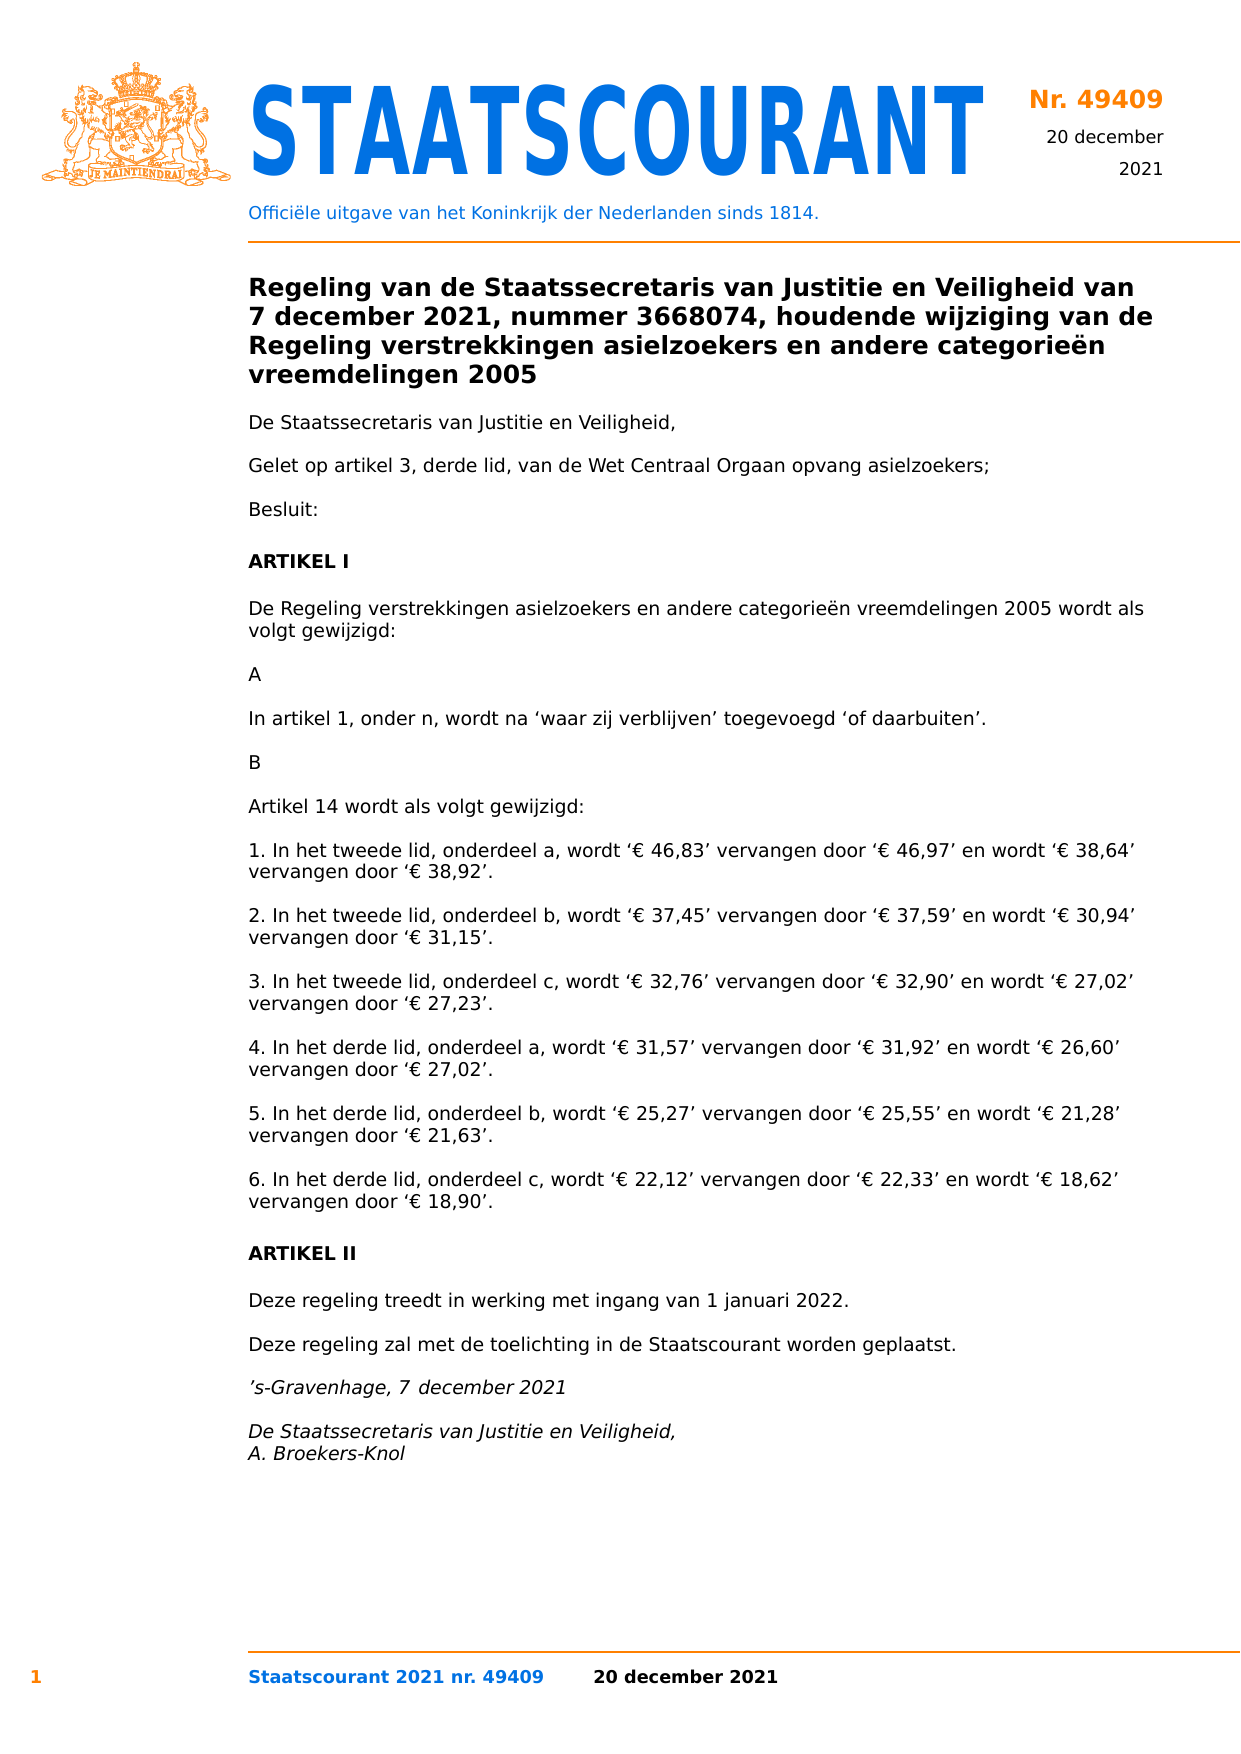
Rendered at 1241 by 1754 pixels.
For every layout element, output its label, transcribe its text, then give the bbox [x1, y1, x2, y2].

text 6. In het derde lid, onderdeel c, wordt ‘€ 22,12’ vervangen door ‘€ 22,33’ en wordt ‘€ 18,62’ vervangen door ‘€ 18,90’. [248, 1169, 1163, 1213]
text ’s-Gravenhage, 7 december 2021 [248, 1377, 1163, 1399]
text 2. In het tweede lid, onderdeel b, wordt ‘€ 37,45’ vervangen door ‘€ 37,59’ en wordt ‘€ 30,94’ vervangen door ‘€ 31,15’. [248, 905, 1163, 949]
text B [248, 752, 1163, 774]
text Besluit: [248, 499, 1163, 521]
table_header Nr. 49409 [998, 62, 1240, 121]
text 4. In het derde lid, onderdeel a, wordt ‘€ 31,57’ vervangen door ‘€ 31,92’ en wordt ‘€ 26,60’ vervangen door ‘€ 27,02’. [248, 1037, 1163, 1081]
text De Regeling verstrekkingen asielzoekers en andere categorieën vreemdelingen 2005 wordt als volgt gewijzigd: [248, 598, 1163, 642]
table_header [25, 62, 248, 241]
text Gelet op artikel 3, derde lid, van de Wet Centraal Orgaan opvang asielzoekers; [248, 455, 1163, 477]
table_header STAATSCOURANT [248, 62, 998, 203]
text 1. In het tweede lid, onderdeel a, wordt ‘€ 46,83’ vervangen door ‘€ 46,97’ en wordt ‘€ 38,64’ vervangen door ‘€ 38,92’. [248, 839, 1163, 883]
picture [41, 62, 231, 186]
text Deze regeling zal met de toelichting in de Staatscourant worden geplaatst. [248, 1333, 1163, 1355]
table_cell Officiële uitgave van het Koninkrijk der Nederlanden sinds 1814. [248, 203, 1240, 241]
text De Staatssecretaris van Justitie en Veiligheid, A. Broekers-Knol [248, 1421, 1163, 1465]
table_cell 2021 [998, 153, 1240, 203]
text Artikel 14 wordt als volgt gewijzigd: [248, 796, 1163, 818]
text De Staatssecretaris van Justitie en Veiligheid, [248, 412, 1163, 433]
subtitle ARTIKEL I [248, 551, 1163, 573]
subtitle ARTIKEL II [248, 1243, 1163, 1264]
text A [248, 664, 1163, 686]
text Deze regeling treedt in werking met ingang van 1 januari 2022. [248, 1289, 1163, 1312]
text 5. In het derde lid, onderdeel b, wordt ‘€ 25,27’ vervangen door ‘€ 25,55’ en wordt ‘€ 21,28’ vervangen door ‘€ 21,63’. [248, 1103, 1163, 1147]
table_cell 20 december [998, 121, 1240, 153]
text In artikel 1, onder n, wordt na ‘waar zij verblijven’ toegevoegd ‘of daarbuiten’. [248, 708, 1163, 730]
text 3. In het tweede lid, onderdeel c, wordt ‘€ 32,76’ vervangen door ‘€ 32,90’ en wordt ‘€ 27,02’ vervangen door ‘€ 27,23’. [248, 971, 1163, 1015]
subtitle Regeling van de Staatssecretaris van Justitie en Veiligheid van 7 december 2021, nummer 3668074, houdende wijziging van de Regeling verstrekkingen asielzoekers en andere categorieën vreemdelingen 2005 [248, 273, 1163, 390]
